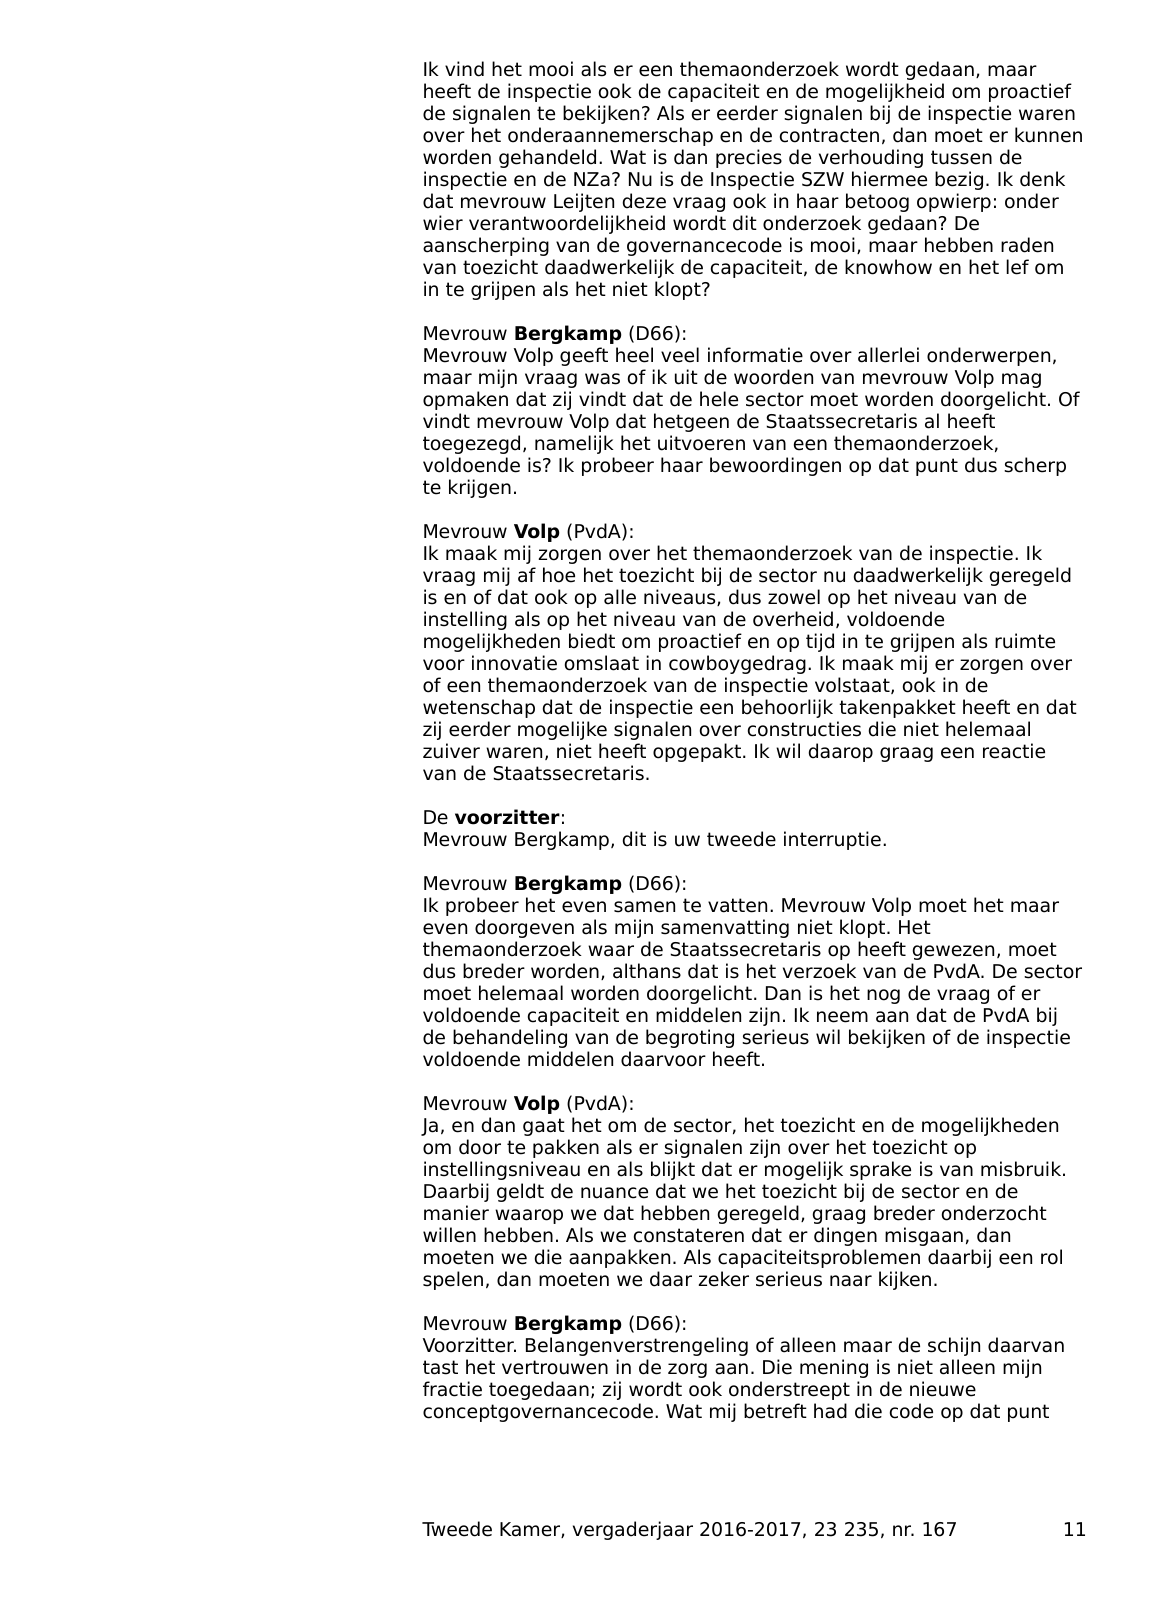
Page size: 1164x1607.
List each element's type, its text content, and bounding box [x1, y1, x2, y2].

text Mevrouw Volp (PvdA): [422, 1093, 1087, 1115]
text Mevrouw Bergkamp (D66): [422, 873, 1087, 895]
text Mevrouw Bergkamp, dit is uw tweede interruptie. [422, 829, 1087, 851]
text Ja, en dan gaat het om de sector, het toezicht en de mogelijkheden om door te pakken als er signalen zijn over het toezicht op instellingsniveau en als blijkt dat er mogelijk sprake is van misbruik. Daarbij geldt de nuance dat we het toezicht bij de sector en de manier waarop we dat hebben geregeld, graag breder onderzocht willen hebben. Als we constateren dat er dingen misgaan, dan moeten we die aanpakken. Als capaciteitsproblemen daarbij een rol spelen, dan moeten we daar zeker serieus naar kijken. [422, 1115, 1087, 1291]
text Ik vind het mooi als er een themaonderzoek wordt gedaan, maar heeft de inspectie ook de capaciteit en de mogelijkheid om proactief de signalen te bekijken? Als er eerder signalen bij de inspectie waren over het onderaannemerschap en de contracten, dan moet er kunnen worden gehandeld. Wat is dan precies de verhouding tussen de inspectie en de NZa? Nu is de Inspectie SZW hiermee bezig. Ik denk dat mevrouw Leijten deze vraag ook in haar betoog opwierp: onder wier verantwoordelijkheid wordt dit onderzoek gedaan? De aanscherping van de governancecode is mooi, maar hebben raden van toezicht daadwerkelijk de capaciteit, de knowhow en het lef om in te grijpen als het niet klopt? [422, 59, 1087, 301]
text Voorzitter. Belangenverstrengeling of alleen maar de schijn daarvan tast het vertrouwen in de zorg aan. Die mening is niet alleen mijn fractie toegedaan; zij wordt ook onderstreept in de nieuwe conceptgovernancecode. Wat mij betreft had die code op dat punt [422, 1335, 1087, 1423]
text Mevrouw Volp (PvdA): [422, 521, 1087, 543]
text De voorzitter: [422, 807, 1087, 829]
text Mevrouw Bergkamp (D66): [422, 323, 1087, 345]
text Mevrouw Volp geeft heel veel informatie over allerlei onderwerpen, maar mijn vraag was of ik uit de woorden van mevrouw Volp mag opmaken dat zij vindt dat de hele sector moet worden doorgelicht. Of vindt mevrouw Volp dat hetgeen de Staatssecretaris al heeft toegezegd, namelijk het uitvoeren van een themaonderzoek, voldoende is? Ik probeer haar bewoordingen op dat punt dus scherp te krijgen. [422, 345, 1087, 499]
text Mevrouw Bergkamp (D66): [422, 1313, 1087, 1335]
text Ik probeer het even samen te vatten. Mevrouw Volp moet het maar even doorgeven als mijn samenvatting niet klopt. Het themaonderzoek waar de Staatssecretaris op heeft gewezen, moet dus breder worden, althans dat is het verzoek van de PvdA. De sector moet helemaal worden doorgelicht. Dan is het nog de vraag of er voldoende capaciteit en middelen zijn. Ik neem aan dat de PvdA bij de behandeling van de begroting serieus wil bekijken of de inspectie voldoende middelen daarvoor heeft. [422, 895, 1087, 1071]
text Ik maak mij zorgen over het themaonderzoek van de inspectie. Ik vraag mij af hoe het toezicht bij de sector nu daadwerkelijk geregeld is en of dat ook op alle niveaus, dus zowel op het niveau van de instelling als op het niveau van de overheid, voldoende mogelijkheden biedt om proactief en op tijd in te grijpen als ruimte voor innovatie omslaat in cowboygedrag. Ik maak mij er zorgen over of een themaonderzoek van de inspectie volstaat, ook in de wetenschap dat de inspectie een behoorlijk takenpakket heeft en dat zij eerder mogelijke signalen over constructies die niet helemaal zuiver waren, niet heeft opgepakt. Ik wil daarop graag een reactie van de Staatssecretaris. [422, 543, 1087, 785]
